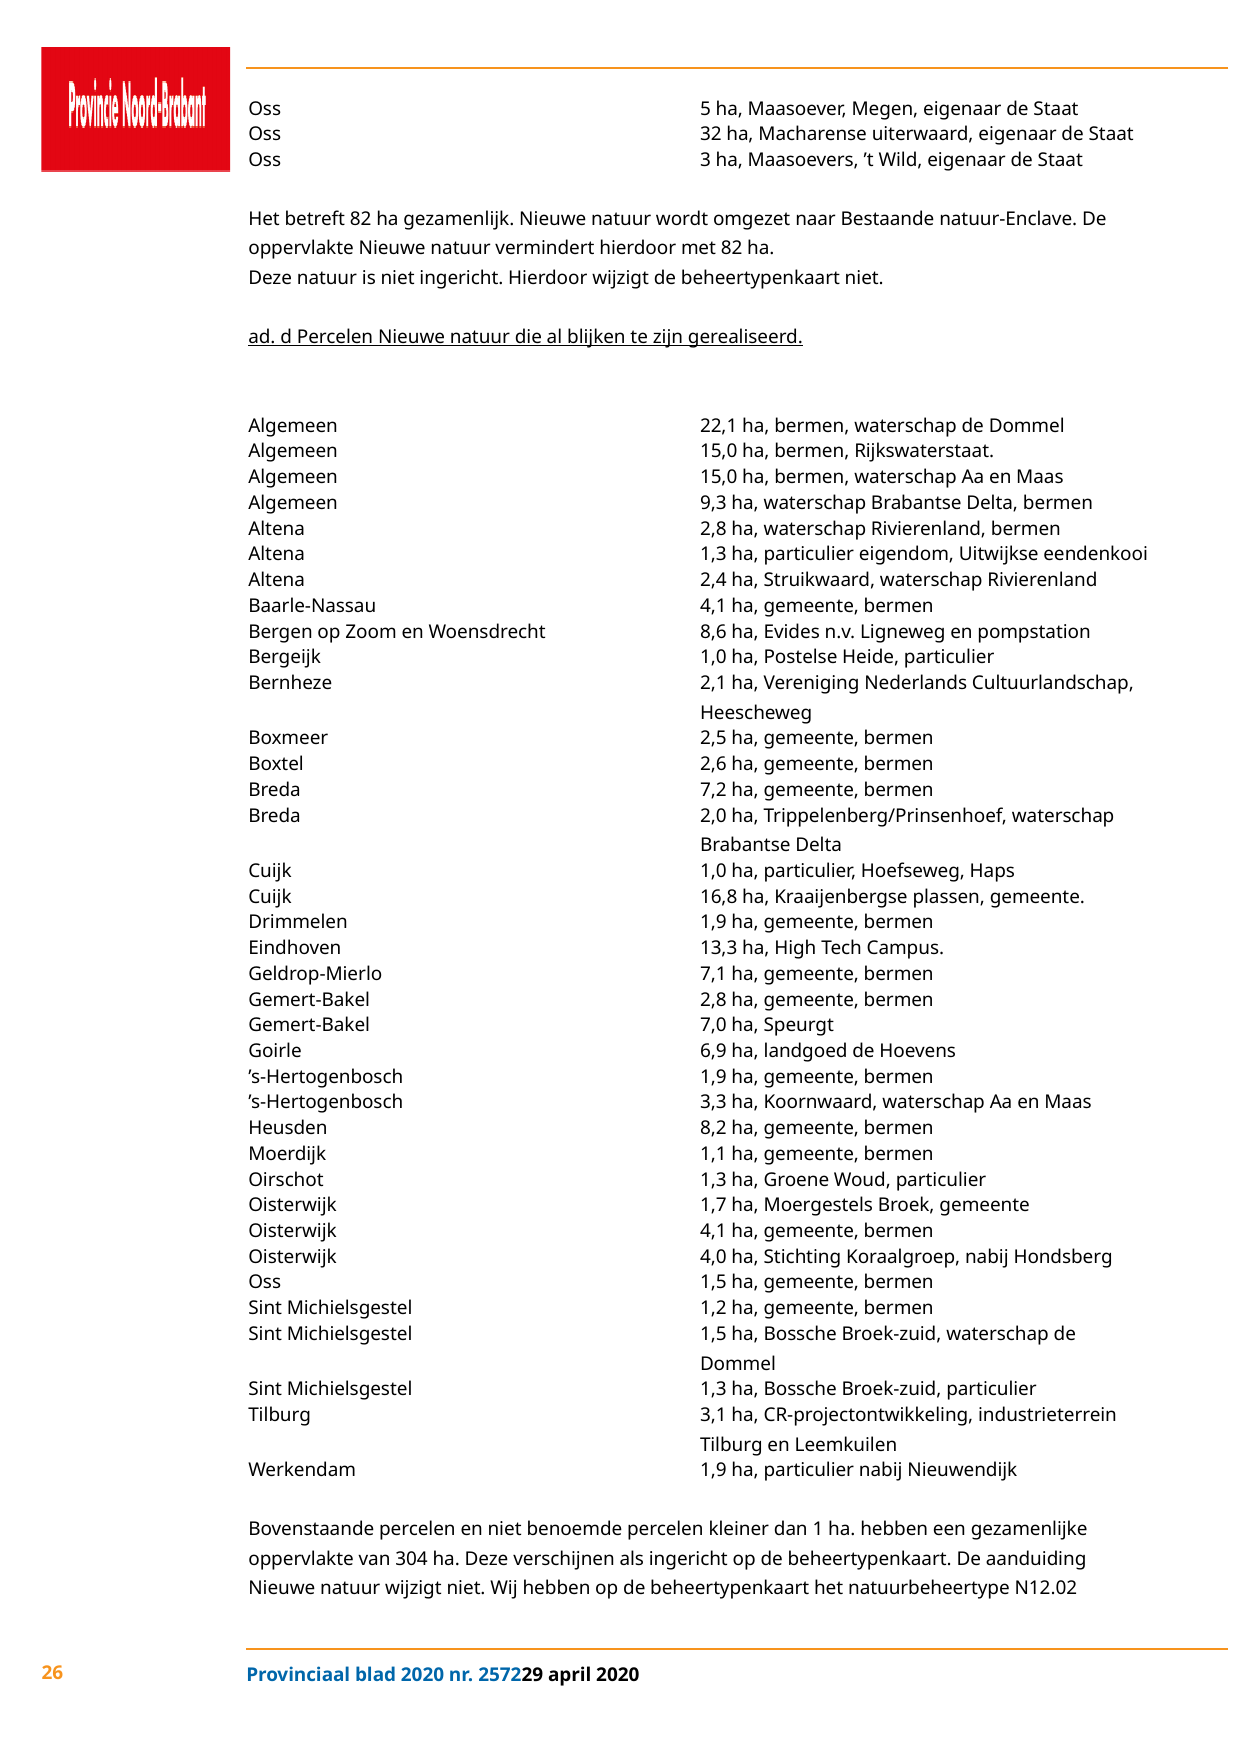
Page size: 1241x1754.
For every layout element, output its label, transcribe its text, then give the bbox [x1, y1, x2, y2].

table_cell 1,5 ha, gemeente, bermen [700, 1269, 1152, 1294]
table_cell 1,0 ha, particulier, Hoefseweg, Haps [700, 857, 1152, 883]
table_cell 9,3 ha, waterschap Brabantse Delta, bermen [700, 489, 1152, 515]
table_cell 1,9 ha, gemeente, bermen [700, 909, 1152, 934]
table_cell 16,8 ha, Kraaijenbergse plassen, gemeente. [700, 883, 1152, 908]
text Deze natuur is niet ingericht. Hierdoor wijzigt de beheertypenkaart niet. [248, 264, 1152, 290]
table_cell Gemert-Bakel [248, 986, 700, 1011]
table_cell Boxtel [248, 750, 700, 776]
table_cell 2,8 ha, waterschap Rivierenland, bermen [700, 515, 1152, 541]
table_cell 2,8 ha, gemeente, bermen [700, 986, 1152, 1011]
table_cell 4,0 ha, Stichting Koraalgroep, nabij Hondsberg [700, 1243, 1152, 1269]
text Bovenstaande percelen en niet benoemde percelen kleiner dan 1 ha. hebben een gezamenlijke oppervlakte van 304 ha. Deze verschijnen als ingericht op de beheertypenkaart. De aanduiding Nieuwe natuur wijzigt niet. Wij hebben op de beheertypenkaart het natuurbeheertype N12.02 [248, 1515, 1152, 1600]
table_cell 3,3 ha, Koornwaard, waterschap Aa en Maas [700, 1089, 1152, 1114]
table_cell ’s-Hertogenbosch [248, 1089, 700, 1114]
table_cell 2,4 ha, Struikwaard, waterschap Rivierenland [700, 566, 1152, 592]
table_cell Oisterwijk [248, 1217, 700, 1243]
table_cell 1,5 ha, Bossche Broek-zuid, waterschap de Dommel [700, 1320, 1152, 1376]
table_cell Altena [248, 541, 700, 566]
table_cell Sint Michielsgestel [248, 1376, 700, 1401]
table_cell Bernheze [248, 669, 700, 724]
table_cell Oisterwijk [248, 1243, 700, 1269]
table_cell Breda [248, 776, 700, 802]
text ad. d Percelen Nieuwe natuur die al blijken te zijn gerealiseerd. [248, 323, 1152, 349]
table_cell 1,3 ha, Bossche Broek-zuid, particulier [700, 1376, 1152, 1401]
table_cell Boxmeer [248, 725, 700, 750]
table_cell Altena [248, 515, 700, 541]
table_cell 1,9 ha, particulier nabij Nieuwendijk [700, 1457, 1152, 1482]
table_cell Baarle-Nassau [248, 592, 700, 618]
table_cell Moerdijk [248, 1140, 700, 1166]
table_header Algemeen [248, 412, 700, 438]
table_cell Sint Michielsgestel [248, 1320, 700, 1376]
table_cell Cuijk [248, 857, 700, 883]
table_cell Oss [248, 121, 700, 146]
table_cell 2,6 ha, gemeente, bermen [700, 750, 1152, 776]
table_cell Oirschot [248, 1166, 700, 1192]
table_cell Goirle [248, 1037, 700, 1063]
table_cell 1,7 ha, Moergestels Broek, gemeente [700, 1192, 1152, 1217]
table_cell 2,1 ha, Vereniging Nederlands Cultuurlandschap, Heescheweg [700, 669, 1152, 724]
table_cell Algemeen [248, 489, 700, 515]
table_cell Tilburg [248, 1401, 700, 1457]
table_cell Oisterwijk [248, 1192, 700, 1217]
table_cell Geldrop-Mierlo [248, 960, 700, 986]
table_cell Oss [248, 146, 700, 172]
table_cell 5 ha, Maasoever, Megen, eigenaar de Staat [700, 95, 1152, 121]
table_cell Sint Michielsgestel [248, 1295, 700, 1320]
table_cell 3,1 ha, CR-projectontwikkeling, industrieterrein Tilburg en Leemkuilen [700, 1401, 1152, 1457]
table_cell Gemert-Bakel [248, 1011, 700, 1037]
table_cell Heusden [248, 1114, 700, 1140]
table_cell Werkendam [248, 1457, 700, 1482]
table_cell 2,5 ha, gemeente, bermen [700, 725, 1152, 750]
table_cell 2,0 ha, Trippelenberg/Prinsenhoef, waterschap Brabantse Delta [700, 802, 1152, 857]
table_cell 1,3 ha, Groene Woud, particulier [700, 1166, 1152, 1192]
table_cell ’s-Hertogenbosch [248, 1063, 700, 1089]
table_header 22,1 ha, bermen, waterschap de Dommel [700, 412, 1152, 438]
table_cell 1,2 ha, gemeente, bermen [700, 1295, 1152, 1320]
table_cell Drimmelen [248, 909, 700, 934]
table_cell 7,0 ha, Speurgt [700, 1011, 1152, 1037]
table_cell 4,1 ha, gemeente, bermen [700, 1217, 1152, 1243]
table_cell Bergeijk [248, 644, 700, 669]
table_cell 32 ha, Macharense uiterwaard, eigenaar de Staat [700, 121, 1152, 146]
table_cell Algemeen [248, 464, 700, 489]
table_cell Oss [248, 1269, 700, 1294]
table_cell 7,2 ha, gemeente, bermen [700, 776, 1152, 802]
table_cell 4,1 ha, gemeente, bermen [700, 592, 1152, 618]
text Het betreft 82 ha gezamenlijk. Nieuwe natuur wordt omgezet naar Bestaande natuur-Enclave. De oppervlakte Nieuwe natuur vermindert hierdoor met 82 ha. [248, 205, 1152, 260]
table_cell 1,9 ha, gemeente, bermen [700, 1063, 1152, 1089]
table_cell 7,1 ha, gemeente, bermen [700, 960, 1152, 986]
table_cell Breda [248, 802, 700, 857]
table_cell 13,3 ha, High Tech Campus. [700, 934, 1152, 960]
table_cell 15,0 ha, bermen, Rijkswaterstaat. [700, 438, 1152, 463]
table_cell 15,0 ha, bermen, waterschap Aa en Maas [700, 464, 1152, 489]
table_cell 3 ha, Maasoevers, ’t Wild, eigenaar de Staat [700, 146, 1152, 172]
table_cell Eindhoven [248, 934, 700, 960]
table_cell Altena [248, 566, 700, 592]
table_cell Oss [248, 95, 700, 121]
table_cell Bergen op Zoom en Woensdrecht [248, 618, 700, 643]
table_cell 8,2 ha, gemeente, bermen [700, 1114, 1152, 1140]
table_cell 6,9 ha, landgoed de Hoevens [700, 1037, 1152, 1063]
table_cell 1,1 ha, gemeente, bermen [700, 1140, 1152, 1166]
table_cell Algemeen [248, 438, 700, 463]
table_cell 1,0 ha, Postelse Heide, particulier [700, 644, 1152, 669]
table_cell 1,3 ha, particulier eigendom, Uitwijkse eendenkooi [700, 541, 1152, 566]
picture [41, 47, 231, 172]
table_cell 8,6 ha, Evides n.v. Ligneweg en pompstation [700, 618, 1152, 643]
table_cell Cuijk [248, 883, 700, 908]
